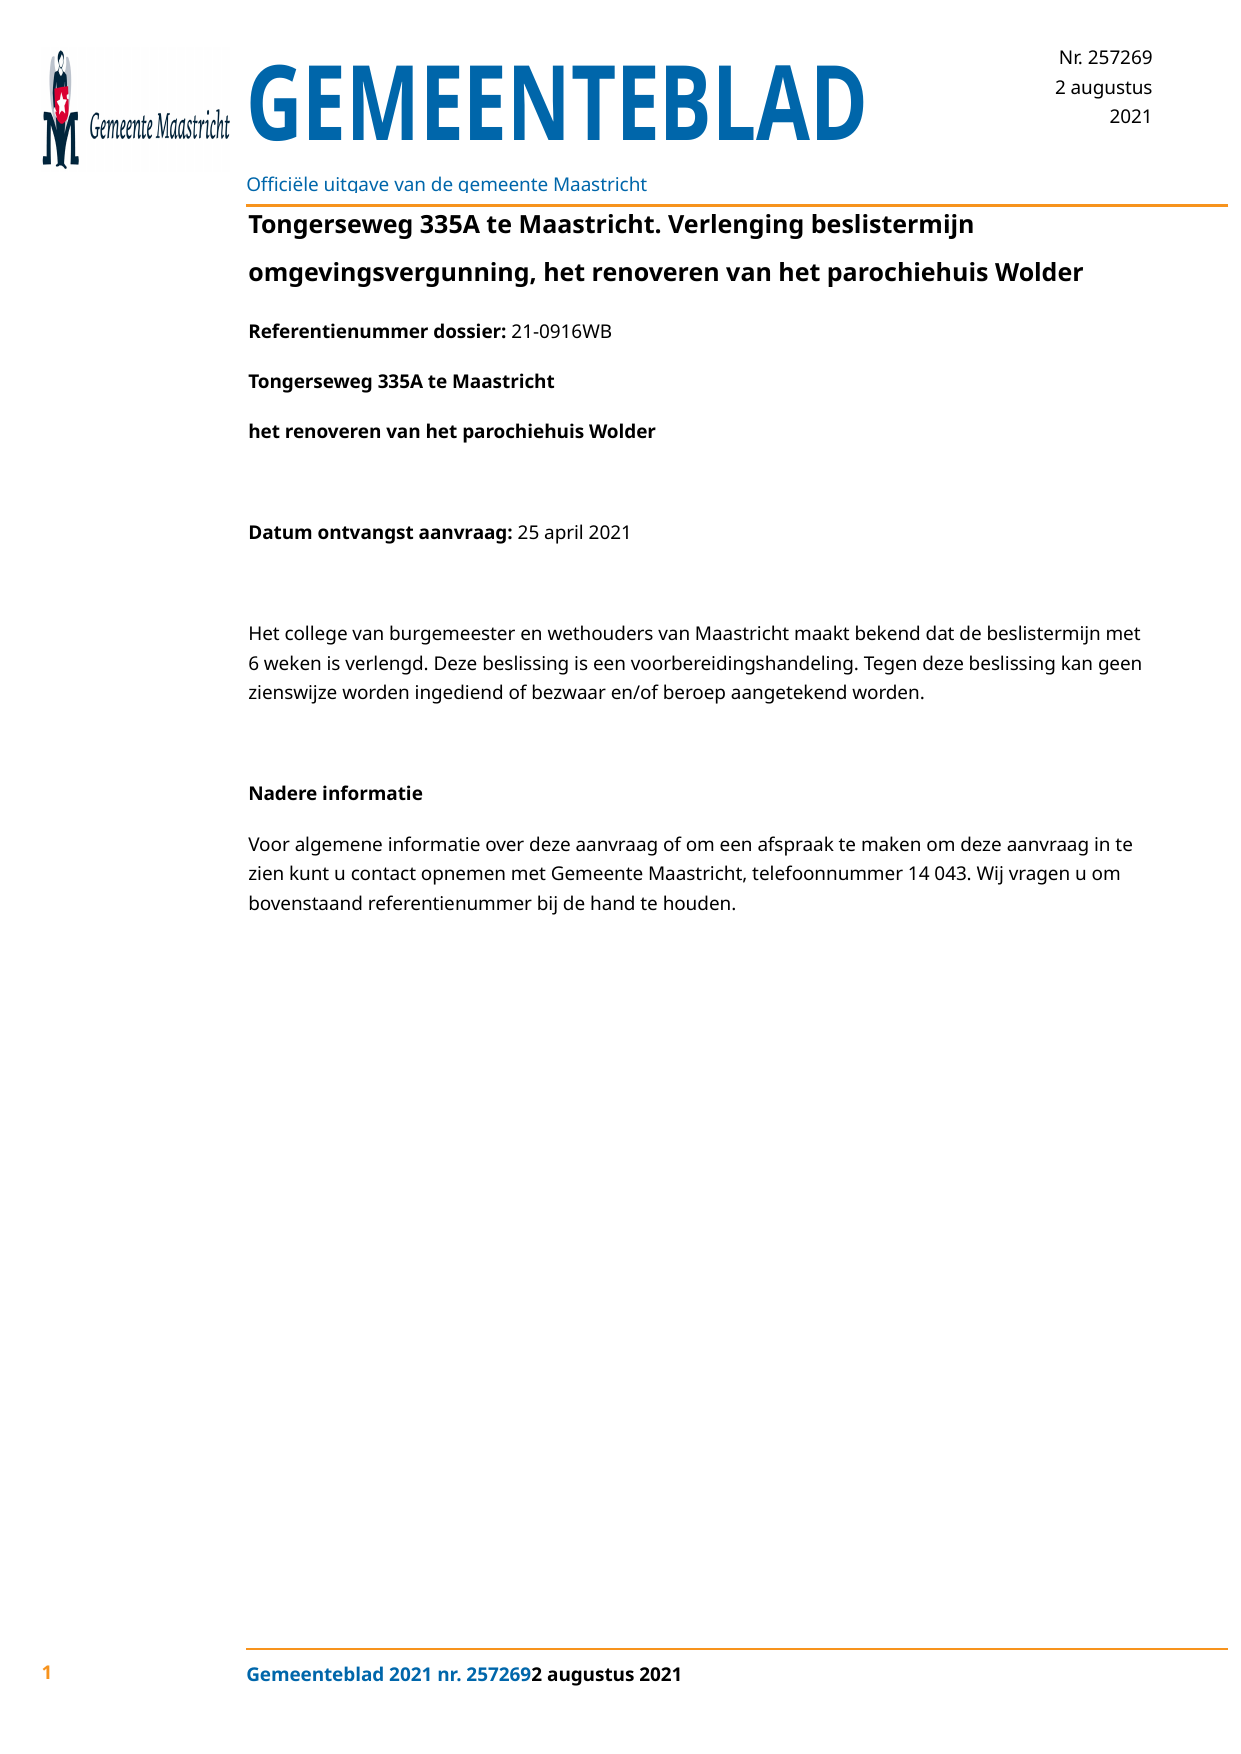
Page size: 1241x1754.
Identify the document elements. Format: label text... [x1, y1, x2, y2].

text Nadere informatie [248, 780, 1152, 806]
picture [41, 47, 231, 172]
text Datum ontvangst aanvraag: 25 april 2021 [248, 519, 1152, 545]
text Tongerseweg 335A te Maastricht. Verlenging beslistermijn omgevingsvergunning, het renoveren van het parochiehuis Wolder [248, 207, 1152, 288]
text het renoveren van het parochiehuis Wolder [248, 419, 1152, 444]
text Voor algemene informatie over deze aanvraag of om een afspraak te maken om deze aanvraag in te zien kunt u contact opnemen met Gemeente Maastricht, telefoonnummer 14 043. Wij vragen u om bovenstaand referentienummer bij de hand te houden. [248, 831, 1152, 916]
text Referentienummer dossier: 21-0916WB [248, 318, 1152, 344]
text Het college van burgemeester en wethouders van Maastricht maakt bekend dat de beslistermijn met 6 weken is verlengd. Deze beslissing is een voorbereidingshandeling. Tegen deze beslissing kan geen zienswijze worden ingediend of bezwaar en/of beroep aangetekend worden. [248, 620, 1152, 705]
text Tongerseweg 335A te Maastricht [248, 368, 1152, 394]
